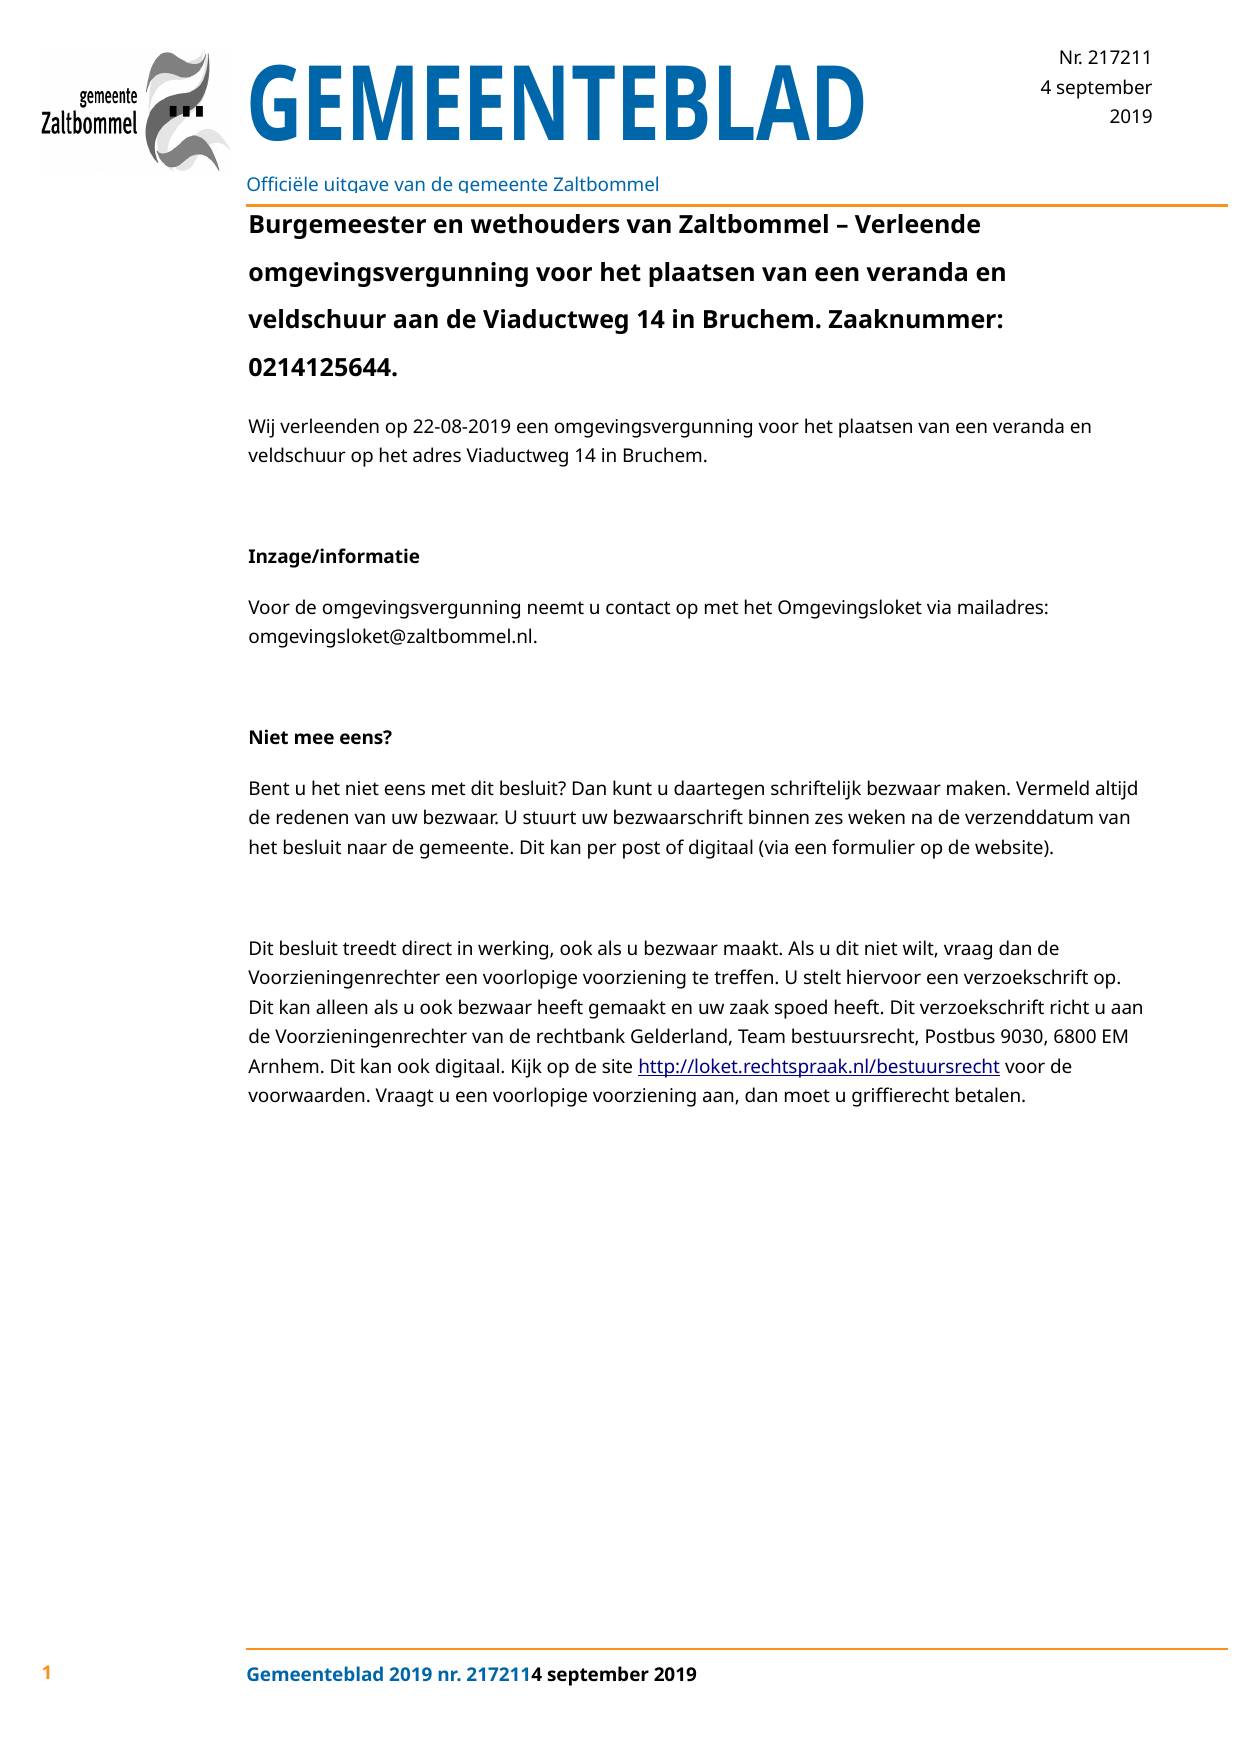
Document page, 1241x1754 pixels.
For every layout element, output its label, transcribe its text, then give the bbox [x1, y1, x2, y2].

text Wij verleenden op 22-08-2019 een omgevingsvergunning voor het plaatsen van een veranda en veldschuur op het adres Viaductweg 14 in Bruchem. [248, 413, 1152, 468]
picture [41, 47, 231, 172]
text Inzage/informatie [248, 543, 1152, 569]
text Burgemeester en wethouders van Zaltbommel – Verleende omgevingsvergunning voor het plaatsen van een veranda en veldschuur aan de Viaductweg 14 in Bruchem. Zaaknummer: 0214125644. [248, 207, 1152, 384]
text Niet mee eens? [248, 724, 1152, 750]
text Voor de omgevingsvergunning neemt u contact op met het Omgevingsloket via mailadres: omgevingsloket@zaltbommel.nl. [248, 594, 1152, 649]
text Dit besluit treedt direct in werking, ook als u bezwaar maakt. Als u dit niet wilt, vraag dan de Voorzieningenrechter een voorlopige voorziening te treffen. U stelt hiervoor een verzoekschrift op. Dit kan alleen als u ook bezwaar heeft gemaakt en uw zaak spoed heeft. Dit verzoekschrift richt u aan de Voorzieningenrechter van de rechtbank Gelderland, Team bestuursrecht, Postbus 9030, 6800 EM Arnhem. Dit kan ook digitaal. Kijk op de site http://loket.rechtspraak.nl/bestuursrecht voor de voorwaarden. Vraagt u een voorlopige voorziening aan, dan moet u griffierecht betalen. [248, 935, 1152, 1108]
text Bent u het niet eens met dit besluit? Dan kunt u daartegen schriftelijk bezwaar maken. Vermeld altijd de redenen van uw bezwaar. U stuurt uw bezwaarschrift binnen zes weken na de verzenddatum van het besluit naar de gemeente. Dit kan per post of digitaal (via een formulier op de website). [248, 775, 1152, 860]
